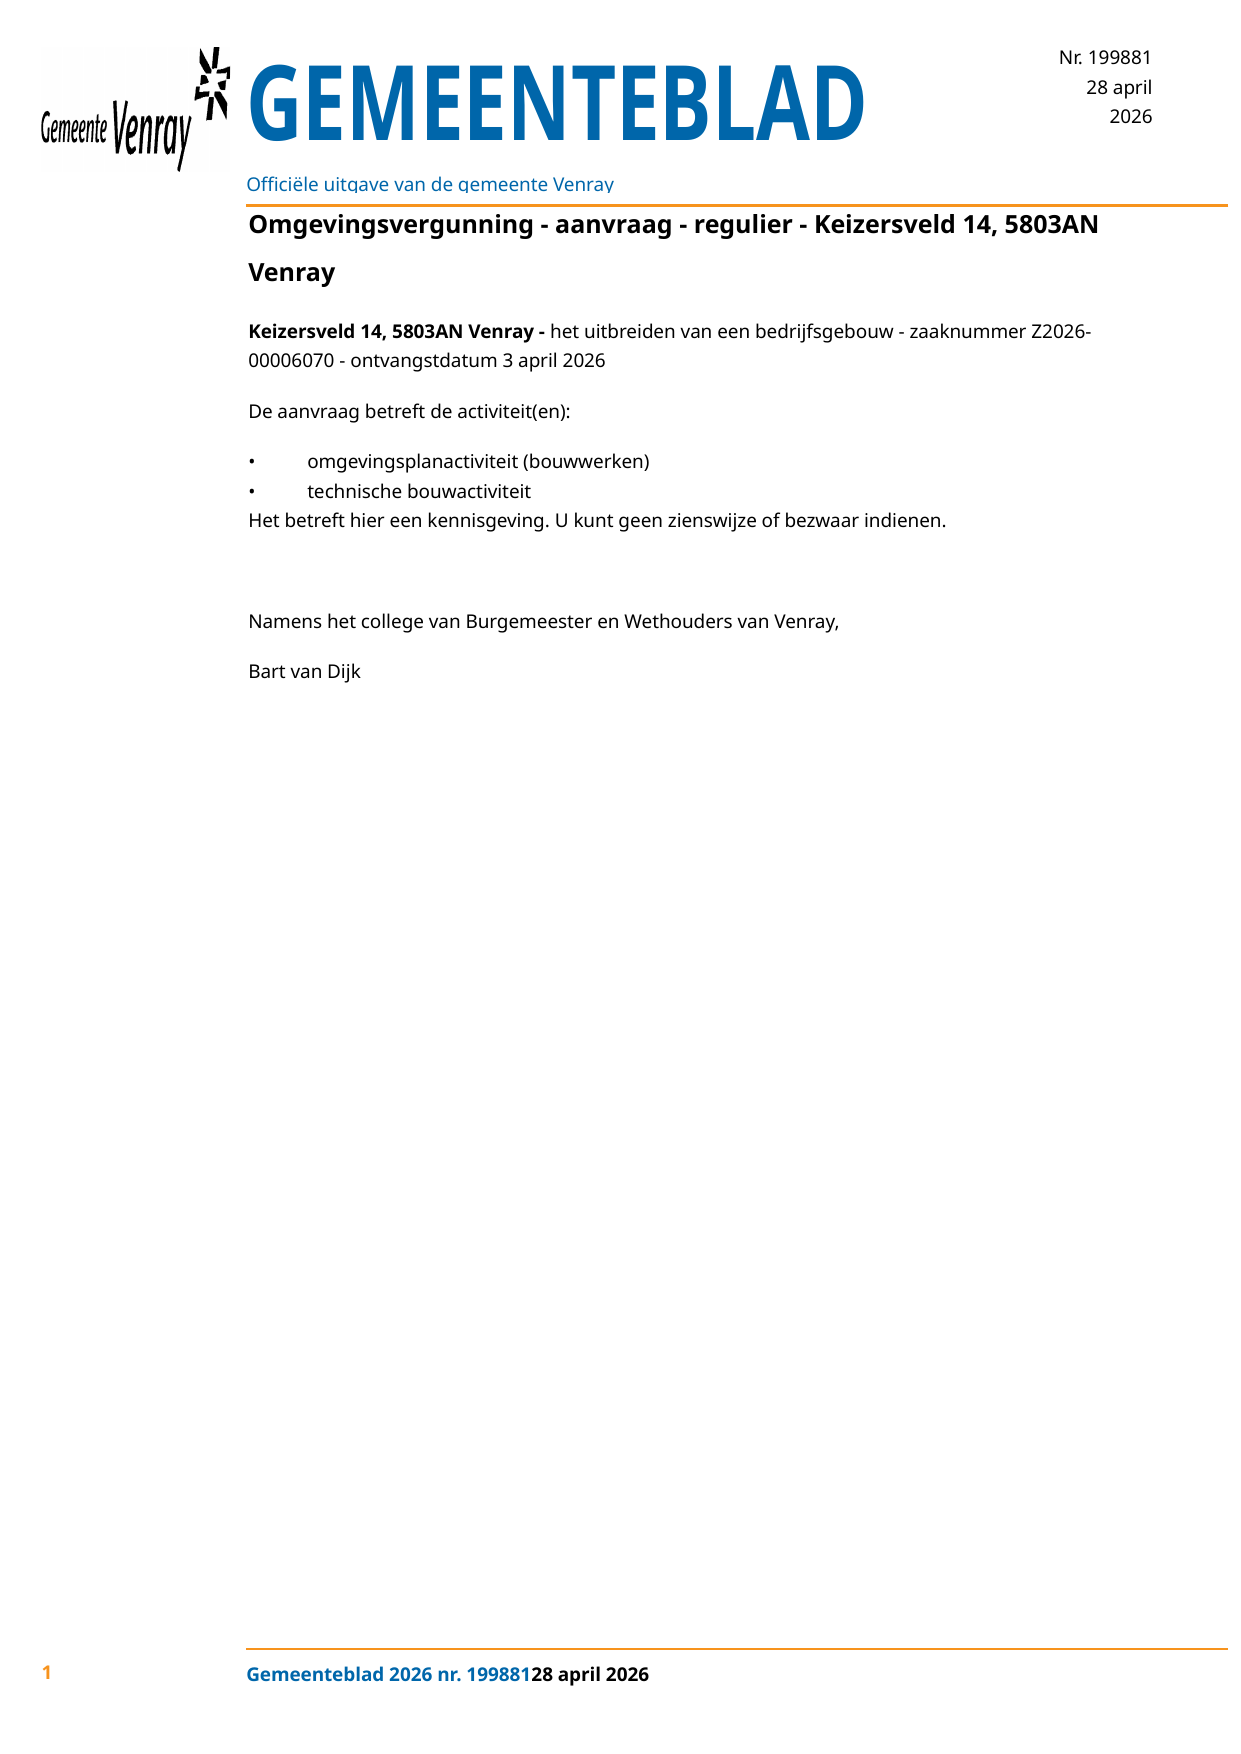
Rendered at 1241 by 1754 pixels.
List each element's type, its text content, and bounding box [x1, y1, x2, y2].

list omgevingsplanactiviteit (bouwwerken) [248, 448, 1152, 474]
text Namens het college van Burgemeester en Wethouders van Venray, [248, 608, 1152, 634]
text Omgevingsvergunning - aanvraag - regulier - Keizersveld 14, 5803AN Venray [248, 207, 1152, 288]
text Het betreft hier een kennisgeving. U kunt geen zienswijze of bezwaar indienen. [248, 507, 1152, 533]
list technische bouwactiviteit [248, 478, 1152, 504]
text De aanvraag betreft de activiteit(en): [248, 398, 1152, 424]
picture [41, 47, 231, 172]
text Bart van Dijk [248, 659, 1152, 684]
text Keizersveld 14, 5803AN Venray - het uitbreiden van een bedrijfsgebouw - zaaknummer Z2026-00006070 - ontvangstdatum 3 april 2026 [248, 318, 1152, 373]
